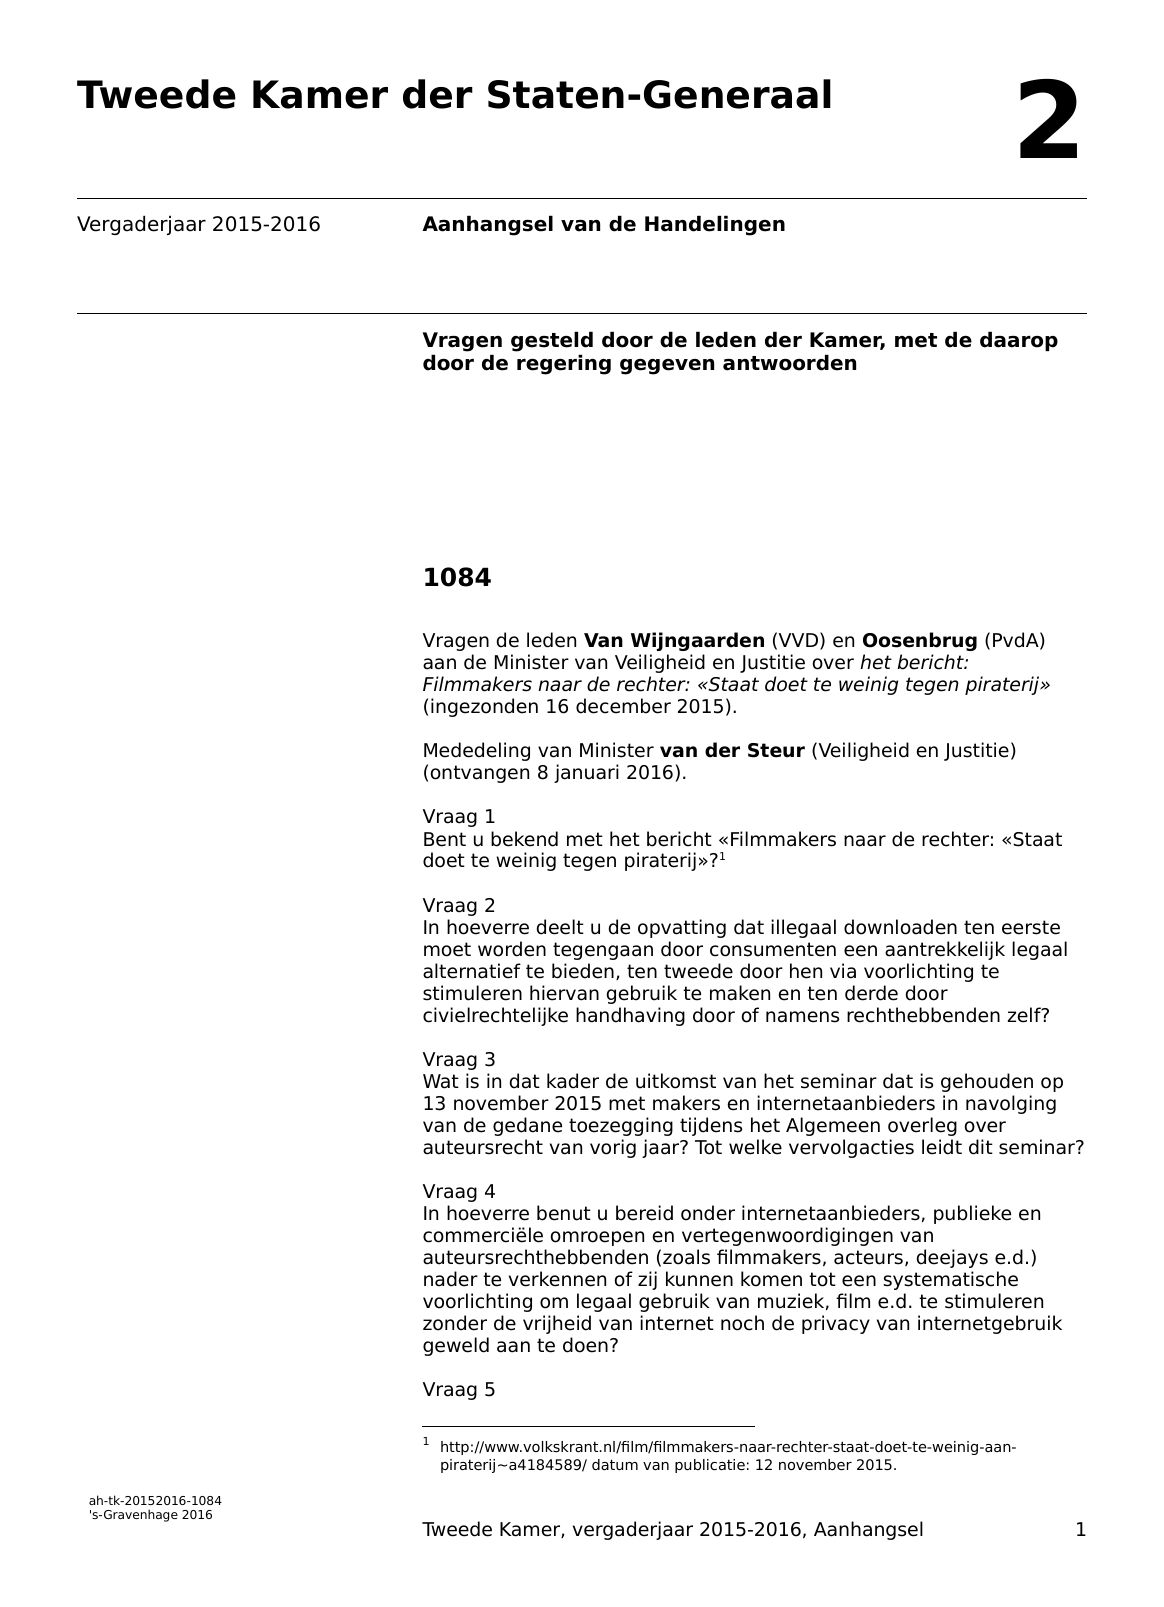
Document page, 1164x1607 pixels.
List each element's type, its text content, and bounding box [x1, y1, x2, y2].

text http://www.volkskrant.nl/film/filmmakers-naar-rechter-staat-doet-te-weinig-aan-piraterij~a4184589/ datum van publicatie: 12 november 2015. [422, 1435, 1087, 1474]
text Vraag 5 [422, 1379, 1087, 1401]
text 1084 [422, 563, 1087, 592]
text Vraag 3 [422, 1049, 1087, 1071]
table_cell Vragen gesteld door de leden der Kamer, met de daarop door de regering gegeven antwoorden [422, 314, 1087, 375]
text Wat is in dat kader de uitkomst van het seminar dat is gehouden op 13 november 2015 met makers en internetaanbieders in navolging van de gedane toezegging tijdens het Algemeen overleg over auteursrecht van vorig jaar? Tot welke vervolgacties leidt dit seminar? [422, 1071, 1087, 1158]
text In hoeverre benut u bereid onder internetaanbieders, publieke en commerciële omroepen en vertegenwoordigingen van auteursrechthebbenden (zoals filmmakers, acteurs, deejays e.d.) nader te verkennen of zij kunnen komen tot een systematische voorlichting om legaal gebruik van muziek, film e.d. te stimuleren zonder de vrijheid van internet noch de privacy van internetgebruik geweld aan te doen? [422, 1203, 1087, 1357]
text Vraag 1 [422, 806, 1087, 828]
text 's-Gravenhage 2016 [88, 1508, 323, 1522]
table_cell Vergaderjaar 2015-2016 [77, 199, 422, 313]
table_cell Aanhangsel van de Handelingen [422, 199, 1087, 313]
text In hoeverre deelt u de opvatting dat illegaal downloaden ten eerste moet worden tegengaan door consumenten een aantrekkelijk legaal alternatief te bieden, ten tweede door hen via voorlichting te stimuleren hiervan gebruik te maken en ten derde door civielrechtelijke handhaving door of namens rechthebbenden zelf? [422, 917, 1087, 1026]
table_header 2 [886, 59, 1087, 198]
text Vraag 4 [422, 1181, 1087, 1203]
text Bent u bekend met het bericht «Filmmakers naar de rechter: «Staat doet te weinig tegen piraterij»? [422, 828, 1087, 872]
text Vraag 2 [422, 894, 1087, 917]
text Mededeling van Minister van der Steur (Veiligheid en Justitie) (ontvangen 8 januari 2016). [422, 740, 1087, 784]
table_header Tweede Kamer der Staten-Generaal [77, 59, 886, 198]
text ah-tk-20152016-1084 [88, 1494, 323, 1508]
table_cell [77, 314, 422, 375]
text Vragen de leden Van Wijngaarden (VVD) en Oosenbrug (PvdA) aan de Minister van Veiligheid en Justitie over het bericht: Filmmakers naar de rechter: «Staat doet te weinig tegen piraterij» (ingezonden 16 december 2015). [422, 630, 1087, 718]
